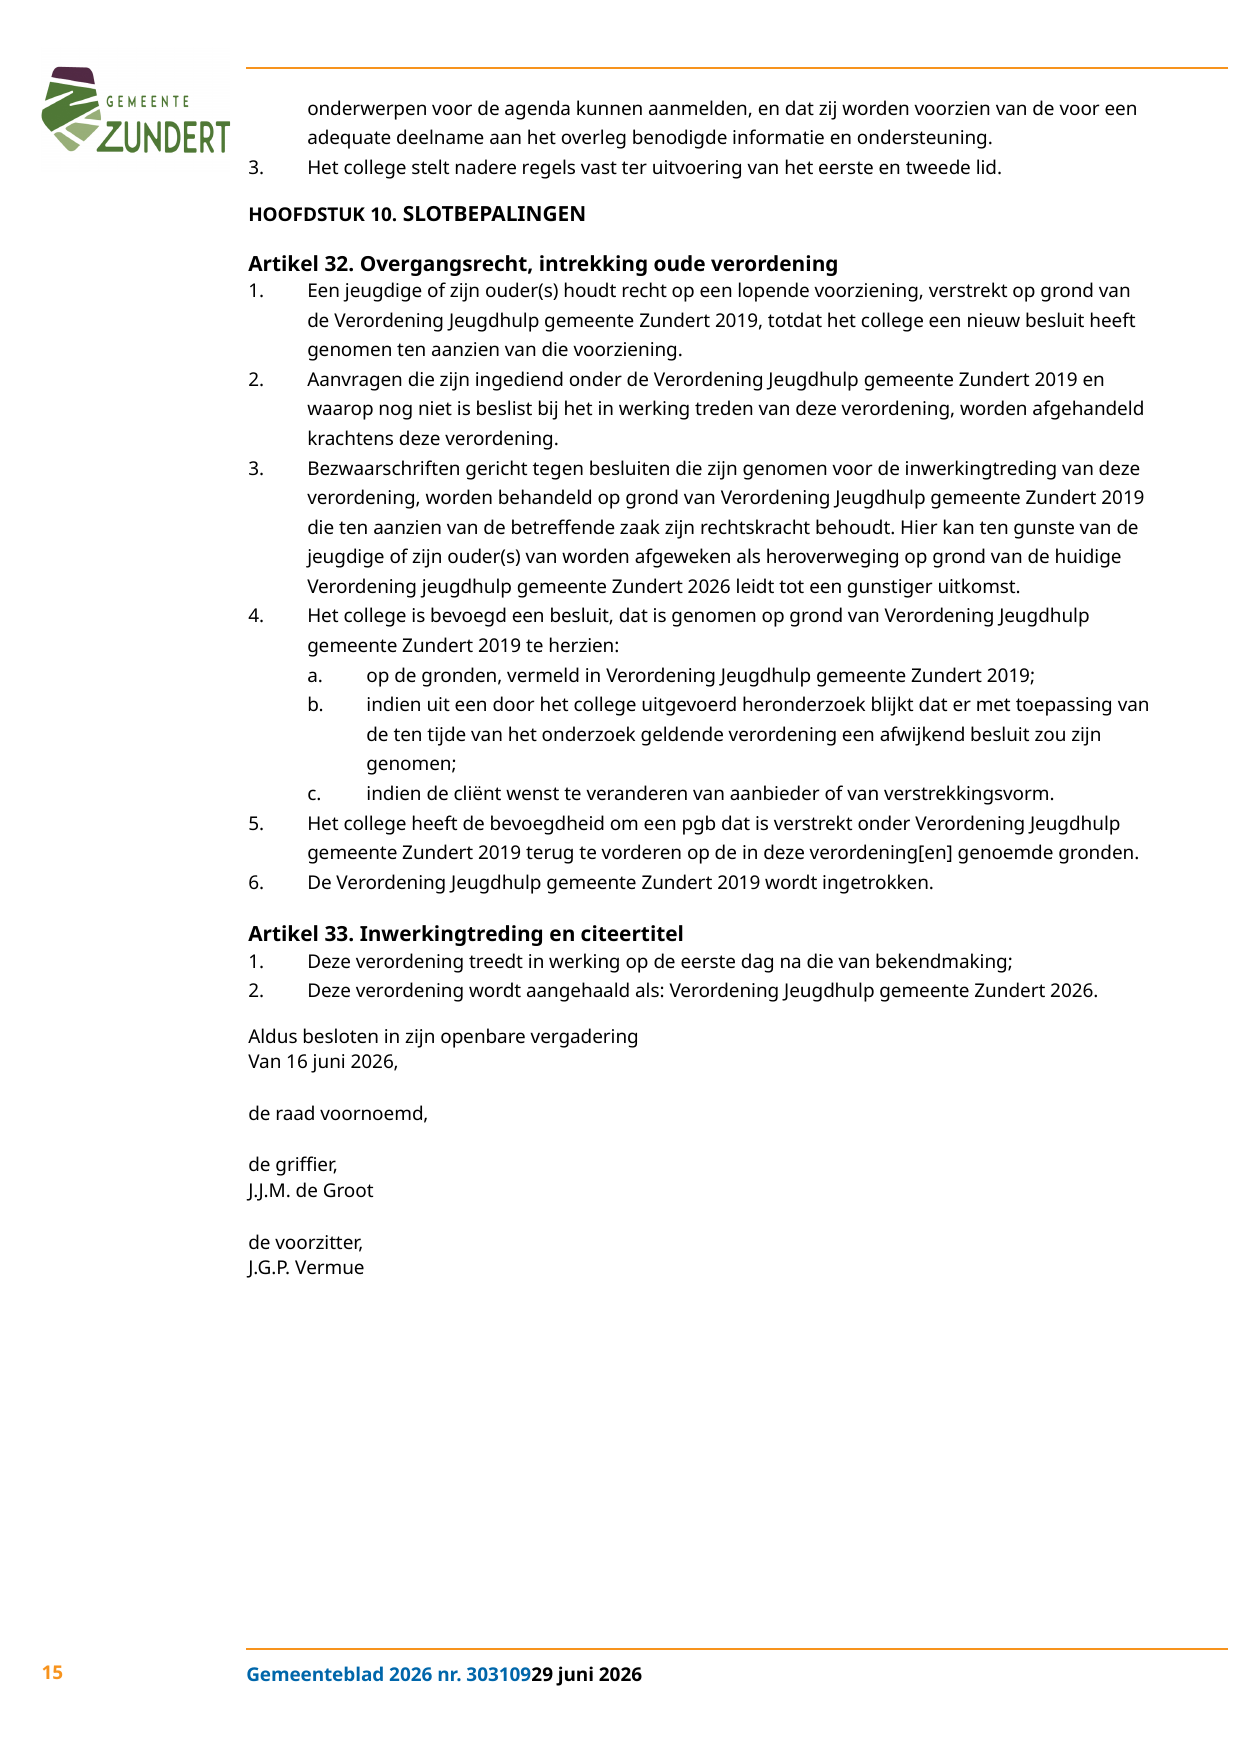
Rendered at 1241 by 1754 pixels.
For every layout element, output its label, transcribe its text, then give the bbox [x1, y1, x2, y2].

list indien uit een door het college uitgevoerd heronderzoek blijkt dat er met toepassing van de ten tijde van het onderzoek geldende verordening een afwijkend besluit zou zijn genomen; [307, 691, 1152, 776]
list Deze verordening treedt in werking op de eerste dag na die van bekendmaking; [248, 948, 1152, 973]
text Van 16 juni 2026, [248, 1049, 1152, 1074]
text Aldus besloten in zijn openbare vergadering [248, 1023, 1152, 1049]
text J.J.M. de Groot [248, 1177, 1152, 1203]
list Een jeugdige of zijn ouder(s) houdt recht op een lopende voorziening, verstrekt op grond van de Verordening Jeugdhulp gemeente Zundert 2019, totdat het college een nieuw besluit heeft genomen ten aanzien van die voorziening. [248, 277, 1152, 362]
list onderwerpen voor de agenda kunnen aanmelden, en dat zij worden voorzien van de voor een adequate deelname aan het overleg benodigde informatie en ondersteuning. [248, 95, 1152, 150]
list Aanvragen die zijn ingediend onder de Verordening Jeugdhulp gemeente Zundert 2019 en waarop nog niet is beslist bij het in werking treden van deze verordening, worden afgehandeld krachtens deze verordening. [248, 366, 1152, 451]
text Artikel 33. Inwerkingtreding en citeertitel [248, 919, 1152, 948]
picture [41, 47, 231, 172]
list Deze verordening wordt aangehaald als: Verordening Jeugdhulp gemeente Zundert 2026. [248, 977, 1152, 1003]
text Artikel 32. Overgangsrecht, intrekking oude verordening [248, 249, 1152, 277]
text HOOFDSTUK 10. SLOTBEPALINGEN [248, 199, 1152, 228]
list Bezwaarschriften gericht tegen besluiten die zijn genomen voor de inwerkingtreding van deze verordening, worden behandeld op grond van Verordening Jeugdhulp gemeente Zundert 2019 die ten aanzien van de betreffende zaak zijn rechtskracht behoudt. Hier kan ten gunste van de jeugdige of zijn ouder(s) van worden afgeweken als heroverweging op grond van de huidige Verordening jeugdhulp gemeente Zundert 2026 leidt tot een gunstiger uitkomst. [248, 455, 1152, 599]
text J.G.P. Vermue [248, 1254, 1152, 1280]
list De Verordening Jeugdhulp gemeente Zundert 2019 wordt ingetrokken. [248, 869, 1152, 895]
text de raad voornoemd, [248, 1100, 1152, 1126]
list indien de cliënt wenst te veranderen van aanbieder of van verstrekkingsvorm. [307, 780, 1152, 806]
text de voorzitter, [248, 1229, 1152, 1254]
list Het college is bevoegd een besluit, dat is genomen op grond van Verordening Jeugdhulp gemeente Zundert 2019 te herzien: [248, 603, 1152, 658]
list Het college stelt nadere regels vast ter uitvoering van het eerste en tweede lid. [248, 154, 1152, 180]
text de griffier, [248, 1152, 1152, 1177]
list Het college heeft de bevoegdheid om een pgb dat is verstrekt onder Verordening Jeugdhulp gemeente Zundert 2019 terug te vorderen op de in deze verordening[en] genoemde gronden. [248, 810, 1152, 865]
list op de gronden, vermeld in Verordening Jeugdhulp gemeente Zundert 2019; [307, 662, 1152, 688]
